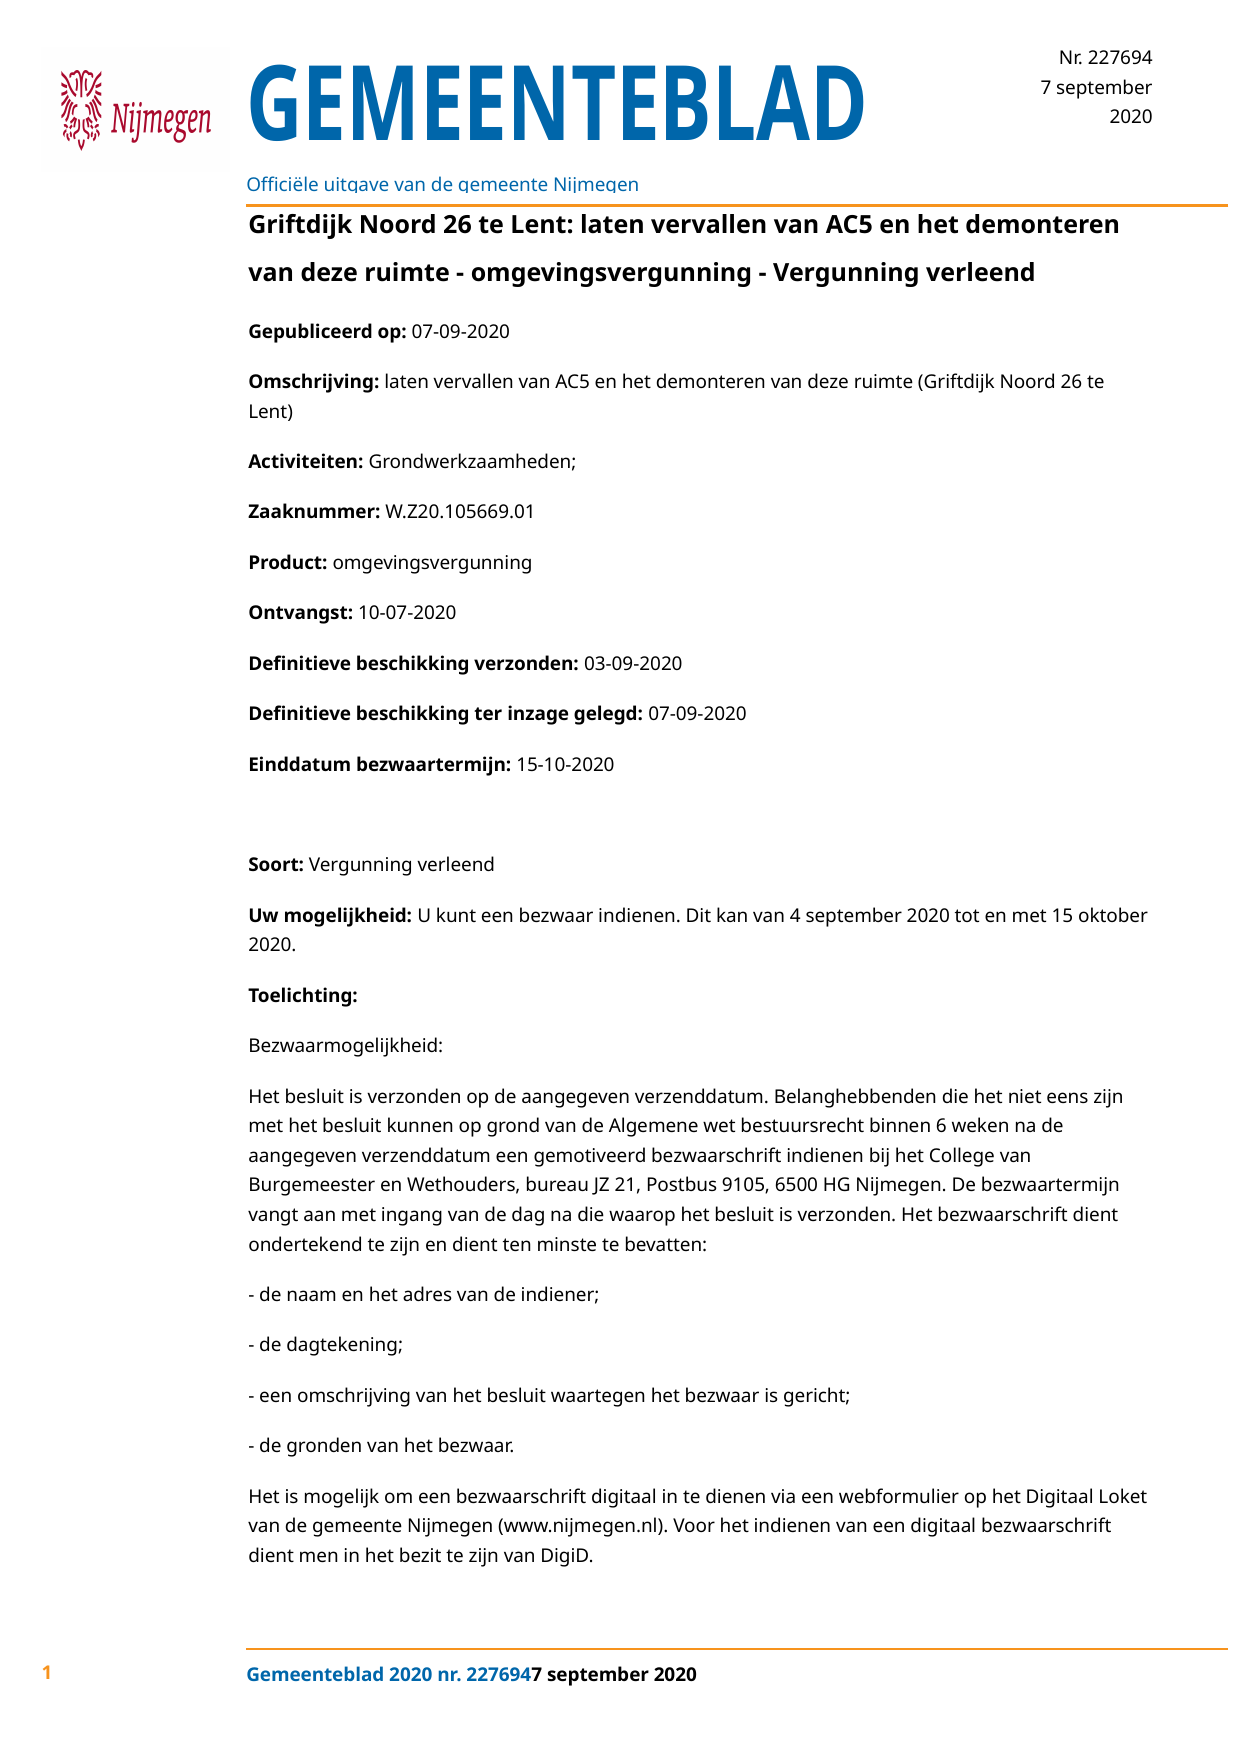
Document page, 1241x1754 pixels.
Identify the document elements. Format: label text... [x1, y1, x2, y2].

text - de naam en het adres van de indiener; [248, 1281, 1152, 1307]
picture [41, 47, 231, 172]
text - een omschrijving van het besluit waartegen het bezwaar is gericht; [248, 1382, 1152, 1408]
text Soort: Vergunning verleend [248, 852, 1152, 877]
text Activiteiten: Grondwerkzaamheden; [248, 448, 1152, 474]
text Einddatum bezwaartermijn: 15-10-2020 [248, 751, 1152, 777]
text Definitieve beschikking ter inzage gelegd: 07-09-2020 [248, 700, 1152, 726]
text Definitieve beschikking verzonden: 03-09-2020 [248, 650, 1152, 676]
text Griftdijk Noord 26 te Lent: laten vervallen van AC5 en het demonteren van deze ruimte - omgevingsvergunning - Vergunning verleend [248, 207, 1152, 288]
text Het is mogelijk om een bezwaarschrift digitaal in te dienen via een webformulier op het Digitaal Loket van de gemeente Nijmegen (www.nijmegen.nl). Voor het indienen van een digitaal bezwaarschrift dient men in het bezit te zijn van DigiD. [248, 1483, 1152, 1568]
text Toelichting: [248, 982, 1152, 1008]
text Uw mogelijkheid: U kunt een bezwaar indienen. Dit kan van 4 september 2020 tot en met 15 oktober 2020. [248, 902, 1152, 957]
text Omschrijving: laten vervallen van AC5 en het demonteren van deze ruimte (Griftdijk Noord 26 te Lent) [248, 368, 1152, 424]
text Het besluit is verzonden op de aangegeven verzenddatum. Belanghebbenden die het niet eens zijn met het besluit kunnen op grond van de Algemene wet bestuursrecht binnen 6 weken na de aangegeven verzenddatum een gemotiveerd bezwaarschrift indienen bij het College van Burgemeester en Wethouders, bureau JZ 21, Postbus 9105, 6500 HG Nijmegen. De bezwaartermijn vangt aan met ingang van de dag na die waarop het besluit is verzonden. Het bezwaarschrift dient ondertekend te zijn en dient ten minste te bevatten: [248, 1083, 1152, 1257]
text Ontvangst: 10-07-2020 [248, 599, 1152, 625]
text Gepubliceerd op: 07-09-2020 [248, 318, 1152, 344]
text Product: omgevingsvergunning [248, 549, 1152, 575]
text - de dagtekening; [248, 1332, 1152, 1357]
text - de gronden van het bezwaar. [248, 1432, 1152, 1458]
text Zaaknummer: W.Z20.105669.01 [248, 499, 1152, 524]
text Bezwaarmogelijkheid: [248, 1032, 1152, 1058]
